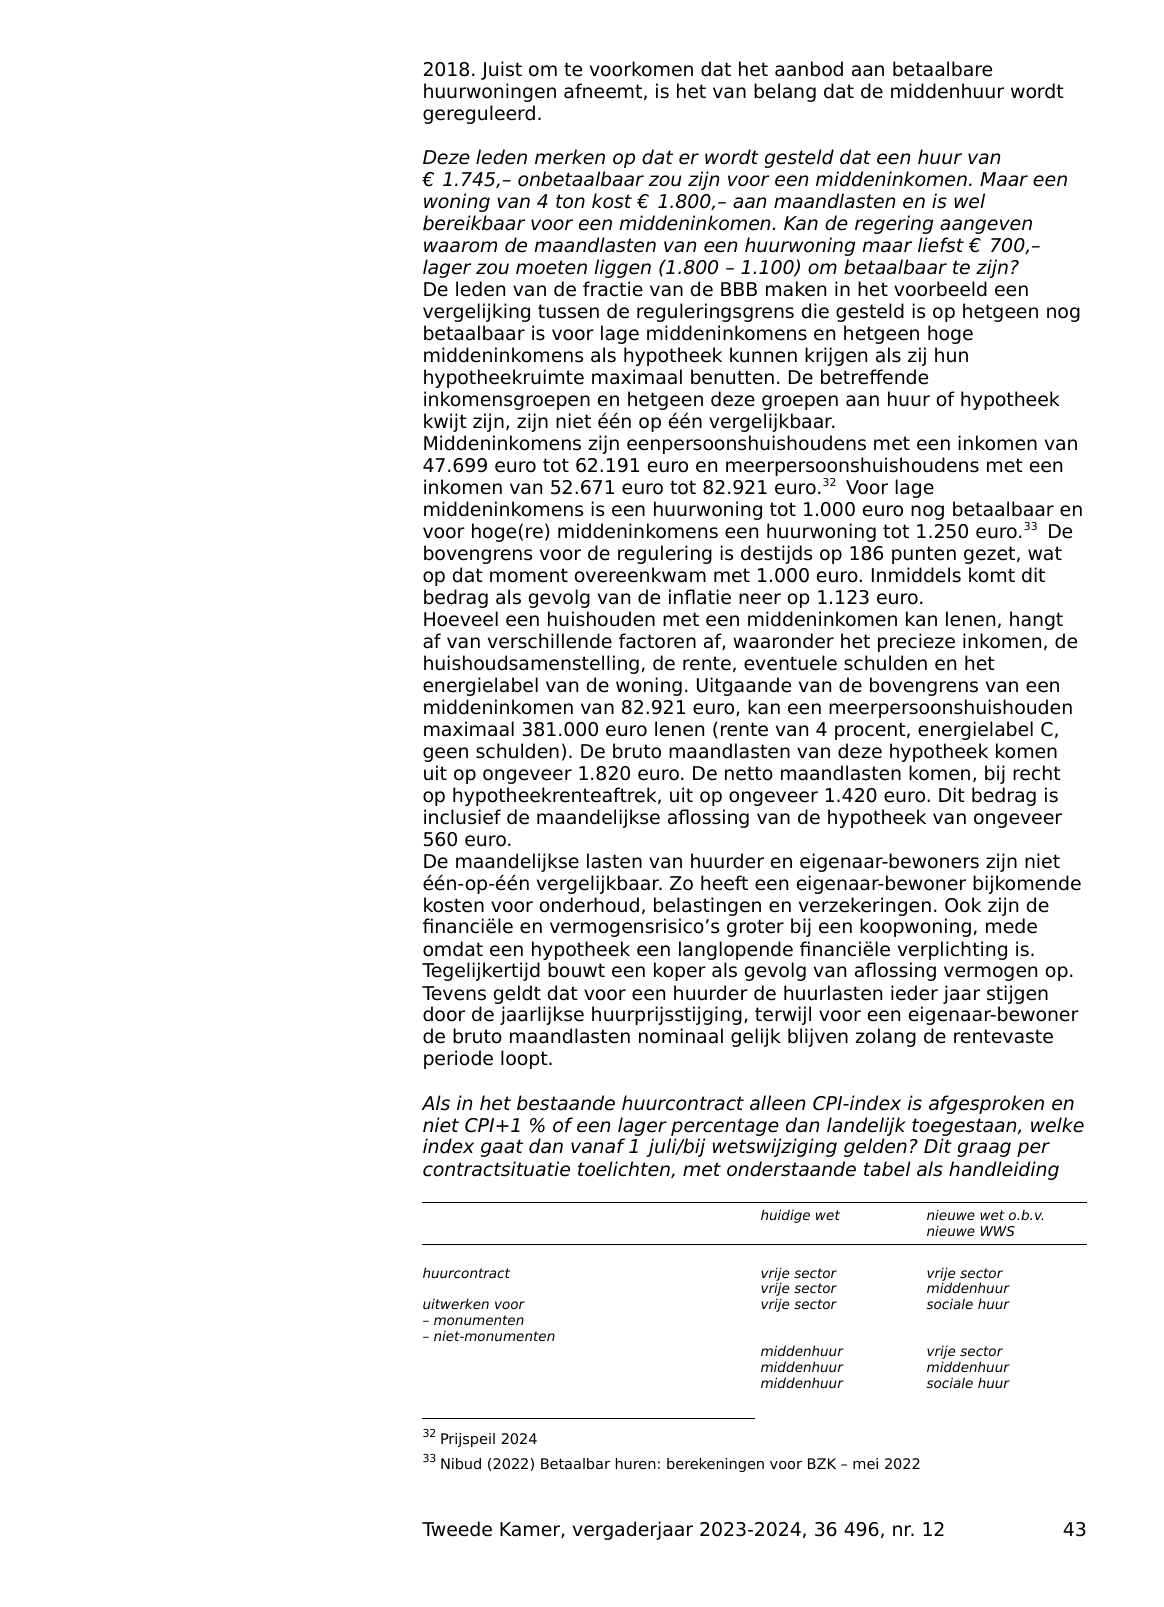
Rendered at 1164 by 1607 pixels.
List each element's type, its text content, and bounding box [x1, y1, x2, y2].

table_cell vrije sector [921, 1266, 1087, 1281]
table_cell – monumenten [422, 1313, 754, 1328]
table_cell [754, 1245, 921, 1266]
table_header nieuwe wet o.b.v. nieuwe WWS [921, 1203, 1087, 1244]
table_cell vrije sector [921, 1344, 1087, 1360]
table_cell [422, 1344, 588, 1360]
text De maandelijkse lasten van huurder en eigenaar-bewoners zijn niet één-op-één vergelijkbaar. Zo heeft een eigenaar-bewoner bijkomende kosten voor onderhoud, belastingen en verzekeringen. Ook zijn de financiële en vermogensrisico’s groter bij een koopwoning, mede omdat een hypotheek een langlopende financiële verplichting is. Tegelijkertijd bouwt een koper als gevolg van aflossing vermogen op. Tevens geldt dat voor een huurder de huurlasten ieder jaar stijgen door de jaarlijkse huurprijsstijging, terwijl voor een eigenaar-bewoner de bruto maandlasten nominaal gelijk blijven zolang de rentevaste periode loopt. [422, 851, 1087, 1070]
table_cell [588, 1245, 754, 1266]
table_cell [588, 1360, 754, 1376]
table_cell [588, 1376, 754, 1391]
table_cell [921, 1313, 1087, 1328]
text Deze leden merken op dat er wordt gesteld dat een huur van € 1.745,– onbetaalbaar zou zijn voor een middeninkomen. Maar een woning van 4 ton kost € 1.800,– aan maandlasten en is wel bereikbaar voor een middeninkomen. Kan de regering aangeven waarom de maandlasten van een huurwoning maar liefst € 700,– lager zou moeten liggen (1.800 – 1.100) om betaalbaar te zijn? [422, 147, 1087, 279]
table_cell middenhuur [754, 1344, 921, 1360]
table_cell vrije sector [754, 1281, 921, 1297]
text Als in het bestaande huurcontract alleen CPI-index is afgesproken en niet CPI+1 % of een lager percentage dan landelijk toegestaan, welke index gaat dan vanaf 1 juli/bij wetswijziging gelden? Dit graag per contractsituatie toelichten, met onderstaande tabel als handleiding [422, 1092, 1087, 1180]
table_cell uitwerken voor [422, 1297, 754, 1313]
table_cell [422, 1360, 588, 1376]
table_cell [921, 1245, 1087, 1266]
table_cell sociale huur [921, 1376, 1087, 1391]
text Hoeveel een huishouden met een middeninkomen kan lenen, hangt af van verschillende factoren af, waaronder het precieze inkomen, de huishoudsamenstelling, de rente, eventuele schulden en het energielabel van de woning. Uitgaande van de bovengrens van een middeninkomen van 82.921 euro, kan een meerpersoonshuishouden maximaal 381.000 euro lenen (rente van 4 procent, energielabel C, geen schulden). De bruto maandlasten van deze hypotheek komen uit op ongeveer 1.820 euro. De netto maandlasten komen, bij recht op hypotheekrenteaftrek, uit op ongeveer 1.420 euro. Dit bedrag is inclusief de maandelijkse aflossing van de hypotheek van ongeveer 560 euro. [422, 609, 1087, 851]
text 2018. Juist om te voorkomen dat het aanbod aan betaalbare huurwoningen afneemt, is het van belang dat de middenhuur wordt gereguleerd. [422, 59, 1087, 125]
table_header [422, 1203, 588, 1244]
table_header huidige wet [754, 1203, 921, 1244]
table_cell [588, 1344, 754, 1360]
table_cell vrije sector [754, 1266, 921, 1281]
table_cell huurcontract [422, 1266, 754, 1281]
table_cell [422, 1376, 588, 1391]
table_cell [754, 1313, 921, 1328]
text Nibud (2022) Betaalbar huren: berekeningen voor BZK – mei 2022 [422, 1452, 1087, 1474]
table_cell [754, 1329, 921, 1344]
text Middeninkomens zijn eenpersoonshuishoudens met een inkomen van 47.699 euro tot 62.191 euro en meerpersoonshuishoudens met een inkomen van 52.671 euro tot 82.921 euro. Voor lage middeninkomens is een huurwoning tot 1.000 euro nog betaalbaar en voor hoge(re) middeninkomens een huurwoning tot 1.250 euro. De bovengrens voor de regulering is destijds op 186 punten gezet, wat op dat moment overeenkwam met 1.000 euro. Inmiddels komt dit bedrag als gevolg van de inflatie neer op 1.123 euro. [422, 433, 1087, 609]
table_header [588, 1203, 754, 1244]
table_cell vrije sector [754, 1297, 921, 1313]
table_cell middenhuur [921, 1360, 1087, 1376]
table_cell middenhuur [754, 1376, 921, 1391]
text De leden van de fractie van de BBB maken in het voorbeeld een vergelijking tussen de reguleringsgrens die gesteld is op hetgeen nog betaalbaar is voor lage middeninkomens en hetgeen hoge middeninkomens als hypotheek kunnen krijgen als zij hun hypotheekruimte maximaal benutten. De betreffende inkomensgroepen en hetgeen deze groepen aan huur of hypotheek kwijt zijn, zijn niet één op één vergelijkbaar. [422, 279, 1087, 433]
table_cell middenhuur [921, 1281, 1087, 1297]
table_cell [588, 1281, 754, 1297]
table_cell [422, 1281, 588, 1297]
table_cell [921, 1329, 1087, 1344]
table_cell middenhuur [754, 1360, 921, 1376]
table_cell [422, 1245, 588, 1266]
text Prijspeil 2024 [422, 1427, 1087, 1449]
table_cell – niet-monumenten [422, 1329, 754, 1344]
table_cell sociale huur [921, 1297, 1087, 1313]
